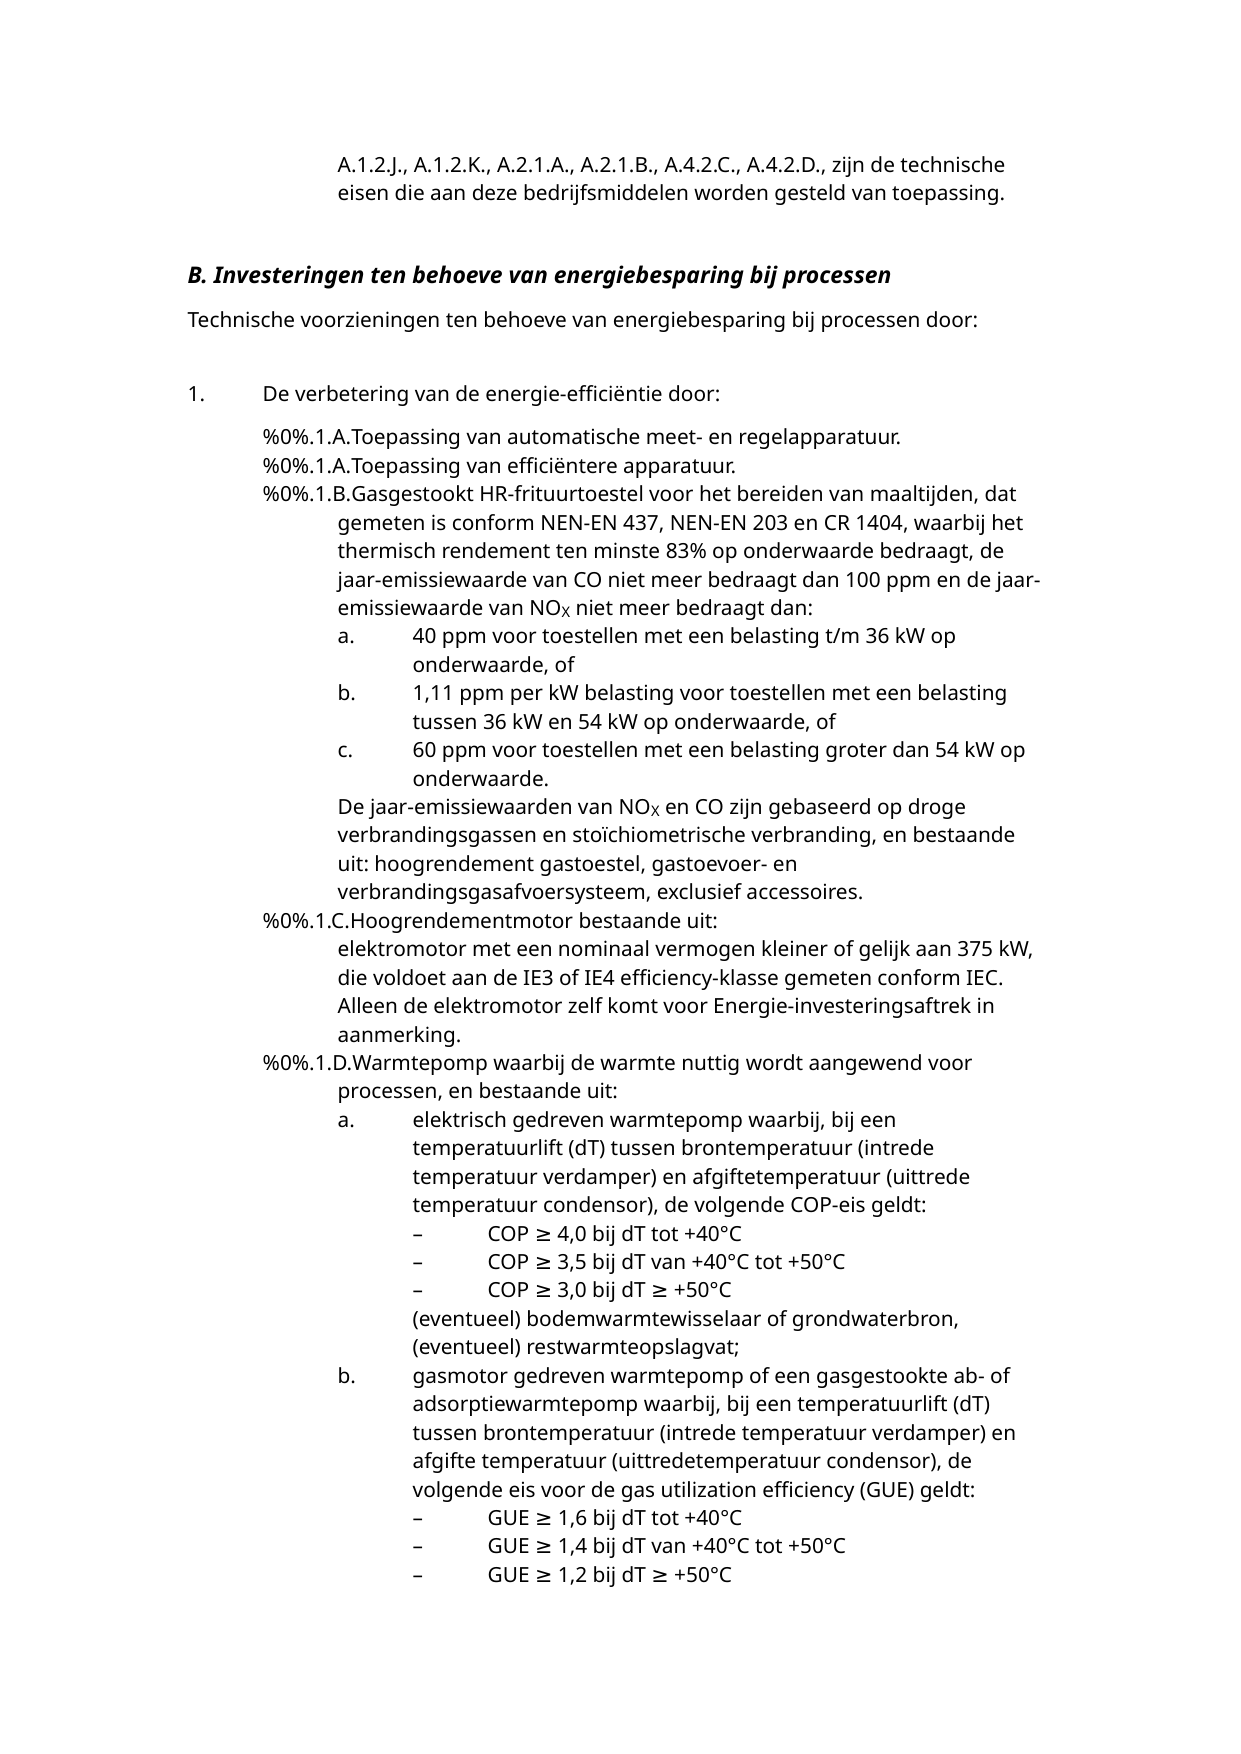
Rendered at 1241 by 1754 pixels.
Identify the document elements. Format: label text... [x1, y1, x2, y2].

subtitle B. Investeringen ten behoeve van energiebesparing bij processen [187, 259, 1053, 291]
list COP ≥ 3,0 bij dT ≥ +50°C [412, 1276, 1053, 1304]
list GUE ≥ 1,2 bij dT ≥ +50°C [412, 1560, 1053, 1588]
list A.1.2.J., A.1.2.K., A.2.1.A., A.2.1.B., A.4.2.C., A.4.2.D., zijn de technische eisen die aan deze bedrijfsmiddelen worden gesteld van toepassing. [262, 150, 1053, 207]
list Gasgestookt HR-frituurtoestel voor het bereiden van maaltijden, dat gemeten is conform NEN-EN 437, NEN-EN 203 en CR 1404, waarbij het thermisch rendement ten minste 83% op onderwaarde bedraagt, de jaar-emissiewaarde van CO niet meer bedraagt dan 100 ppm en de jaar-emissiewaarde van NOX niet meer bedraagt dan: [262, 479, 1053, 622]
list GUE ≥ 1,6 bij dT tot +40°C [412, 1503, 1053, 1532]
list 1,11 ppm per kW belasting voor toestellen met een belasting tussen 36 kW en 54 kW op onderwaarde, of [337, 678, 1053, 735]
list De verbetering van de energie-efficiëntie door: [187, 379, 1053, 407]
list De jaar-emissiewaarden van NOX en CO zijn gebaseerd op droge verbrandingsgassen en stoïchiometrische verbranding, en bestaande uit: hoogrendement gastoestel, gastoevoer- en verbrandingsgasafvoersysteem, exclusief accessoires. [262, 792, 1053, 906]
list GUE ≥ 1,4 bij dT van +40°C tot +50°C [412, 1532, 1053, 1560]
list COP ≥ 4,0 bij dT tot +40°C [412, 1219, 1053, 1247]
list gasmotor gedreven warmtepomp of een gasgestookte ab- of adsorptiewarmtepomp waarbij, bij een temperatuurlift (dT) tussen brontemperatuur (intrede temperatuur verdamper) en afgifte temperatuur (uittredetemperatuur condensor), de volgende eis voor de gas utilization efficiency (GUE) geldt: [337, 1361, 1053, 1503]
list (eventueel) bodemwarmtewisselaar of grondwaterbron, (eventueel) restwarmteopslagvat; [337, 1304, 1053, 1361]
list Toepassing van automatische meet- en regelapparatuur. [262, 422, 1053, 451]
list elektromotor met een nominaal vermogen kleiner of gelijk aan 375 kW, die voldoet aan de IE3 of IE4 efficiency-klasse gemeten conform IEC. Alleen de elektromotor zelf komt voor Energie-investeringsaftrek in aanmerking. [262, 934, 1053, 1048]
list 40 ppm voor toestellen met een belasting t/m 36 kW op onderwaarde, of [337, 622, 1053, 678]
list elektrisch gedreven warmtepomp waarbij, bij een temperatuurlift (dT) tussen brontemperatuur (intrede temperatuur verdamper) en afgiftetemperatuur (uittrede temperatuur condensor), de volgende COP-eis geldt: [337, 1105, 1053, 1219]
text Technische voorzieningen ten behoeve van energiebesparing bij processen door: [187, 306, 1053, 334]
list Toepassing van efficiëntere apparatuur. [262, 451, 1053, 479]
list Hoogrendementmotor bestaande uit: [262, 906, 1053, 934]
list Warmtepomp waarbij de warmte nuttig wordt aangewend voor processen, en bestaande uit: [262, 1048, 1053, 1105]
list COP ≥ 3,5 bij dT van +40°C tot +50°C [412, 1247, 1053, 1276]
list 60 ppm voor toestellen met een belasting groter dan 54 kW op onderwaarde. [337, 735, 1053, 792]
